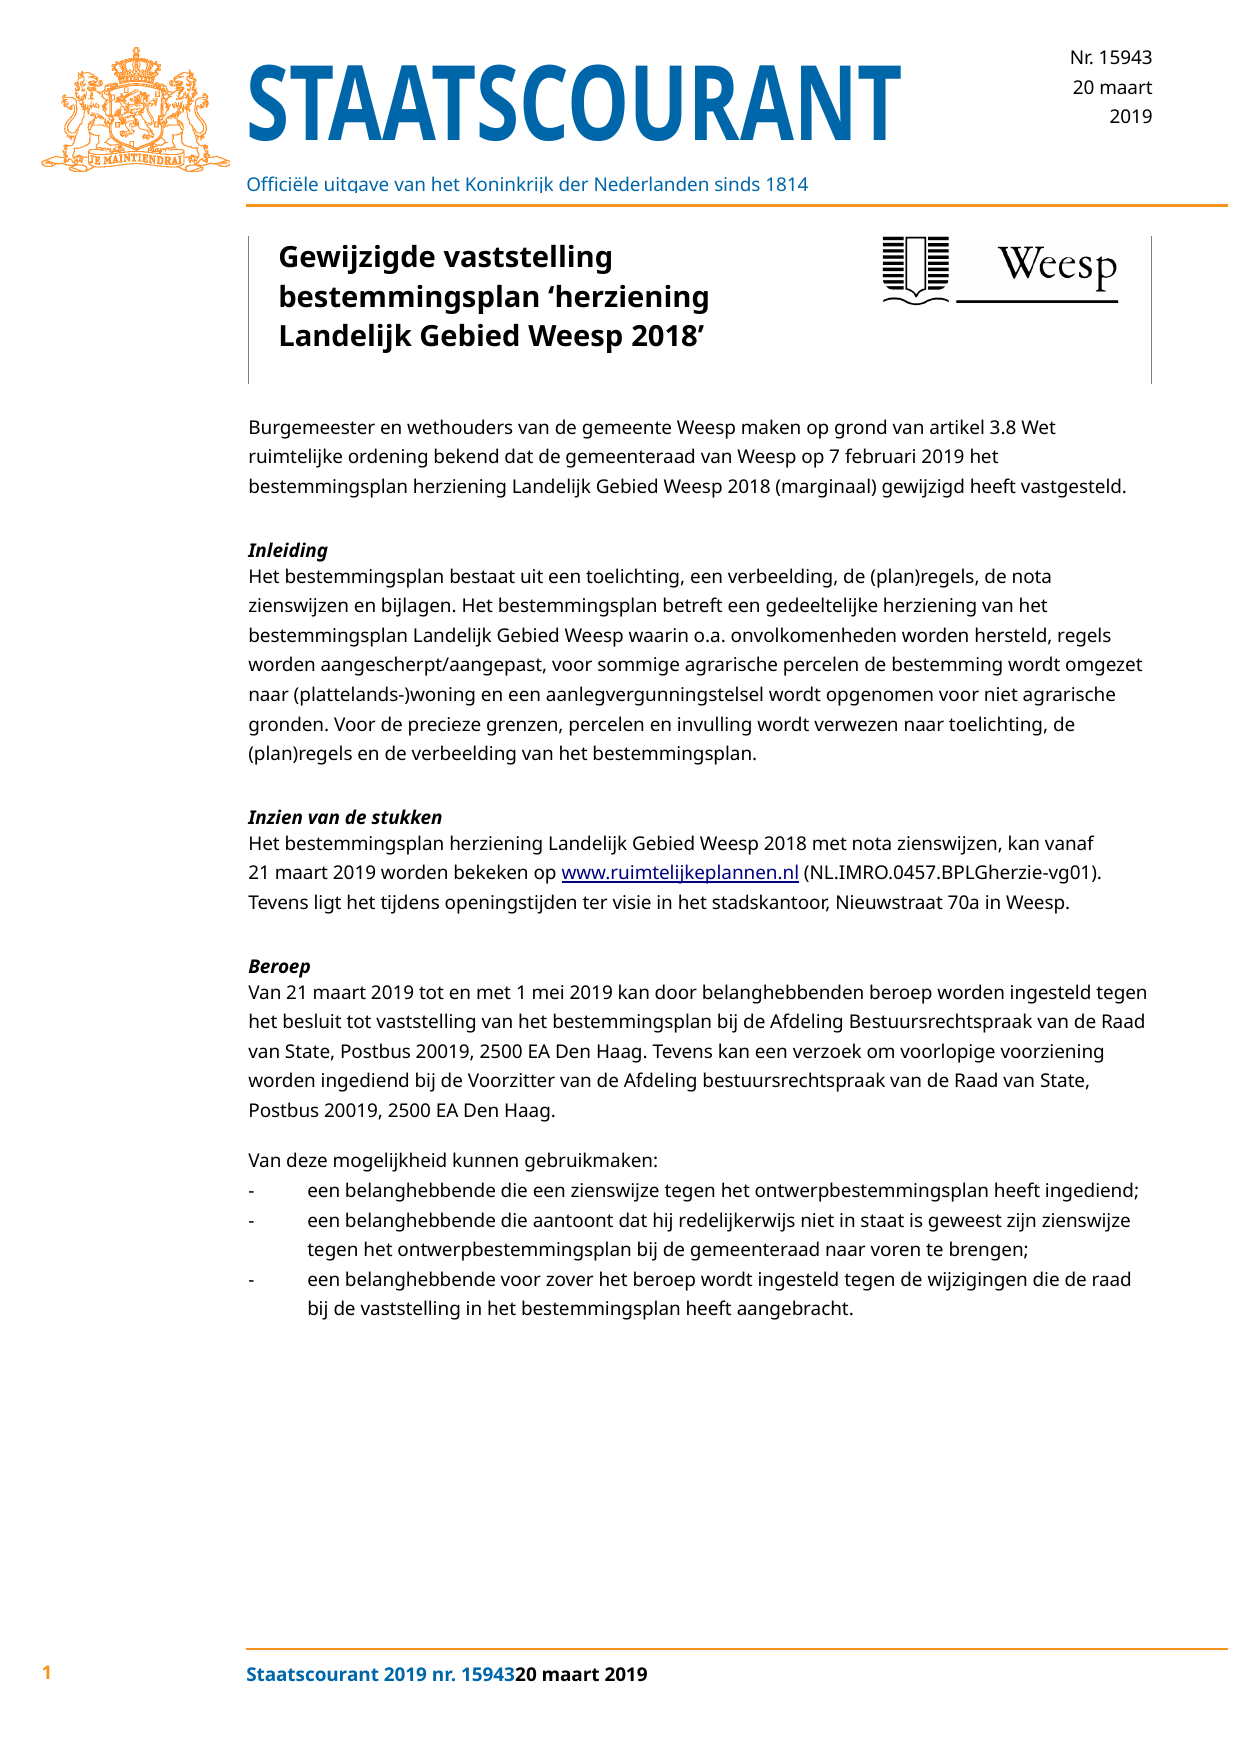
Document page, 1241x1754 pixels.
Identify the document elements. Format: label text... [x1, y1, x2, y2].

table_header [850, 236, 1151, 384]
text Inzien van de stukken [248, 804, 1152, 830]
table_header Gewijzigde vaststelling bestemmingsplan ‘herziening Landelijk Gebied Weesp 2018’ [249, 236, 850, 384]
text Burgemeester en wethouders van de gemeente Weesp maken op grond van artikel 3.8 Wet ruimtelijke ordening bekend dat de gemeenteraad van Weesp op 7 februari 2019 het bestemmingsplan herziening Landelijk Gebied Weesp 2018 (marginaal) gewijzigd heeft vastgesteld. [248, 414, 1152, 499]
text Het bestemmingsplan bestaat uit een toelichting, een verbeelding, de (plan)regels, de nota zienswijzen en bijlagen. Het bestemmingsplan betreft een gedeeltelijke herziening van het bestemmingsplan Landelijk Gebied Weesp waarin o.a. onvolkomenheden worden hersteld, regels worden aangescherpt/aangepast, voor sommige agrarische percelen de bestemming wordt omgezet naar (plattelands-)woning en een aanlegvergunningstelsel wordt opgenomen voor niet agrarische gronden. Voor de precieze grenzen, percelen en invulling wordt verwezen naar toelichting, de (plan)regels en de verbeelding van het bestemmingsplan. [248, 563, 1152, 766]
text Beroep [248, 953, 1152, 979]
list een belanghebbende die een zienswijze tegen het ontwerpbestemmingsplan heeft ingediend; [248, 1177, 1152, 1203]
picture [882, 236, 1119, 306]
list een belanghebbende voor zover het beroep wordt ingesteld tegen de wijzigingen die de raad bij de vaststelling in het bestemmingsplan heeft aangebracht. [248, 1266, 1152, 1321]
text Van deze mogelijkheid kunnen gebruikmaken: [248, 1148, 1152, 1173]
list een belanghebbende die aantoont dat hij redelijkerwijs niet in staat is geweest zijn zienswijze tegen het ontwerpbestemmingsplan bij de gemeenteraad naar voren te brengen; [248, 1207, 1152, 1262]
picture [41, 47, 231, 172]
text Inleiding [248, 537, 1152, 563]
text Van 21 maart 2019 tot en met 1 mei 2019 kan door belanghebbenden beroep worden ingesteld tegen het besluit tot vaststelling van het bestemmingsplan bij de Afdeling Bestuursrechtspraak van de Raad van State, Postbus 20019, 2500 EA Den Haag. Tevens kan een verzoek om voorlopige voorziening worden ingediend bij de Voorzitter van de Afdeling bestuursrechtspraak van de Raad van State, Postbus 20019, 2500 EA Den Haag. [248, 979, 1152, 1123]
text Het bestemmingsplan herziening Landelijk Gebied Weesp 2018 met nota zienswijzen, kan vanaf 21 maart 2019 worden bekeken op www.ruimtelijkeplannen.nl (NL.IMRO.0457.BPLGherzie-vg01). Tevens ligt het tijdens openingstijden ter visie in het stadskantoor, Nieuwstraat 70a in Weesp. [248, 830, 1152, 915]
